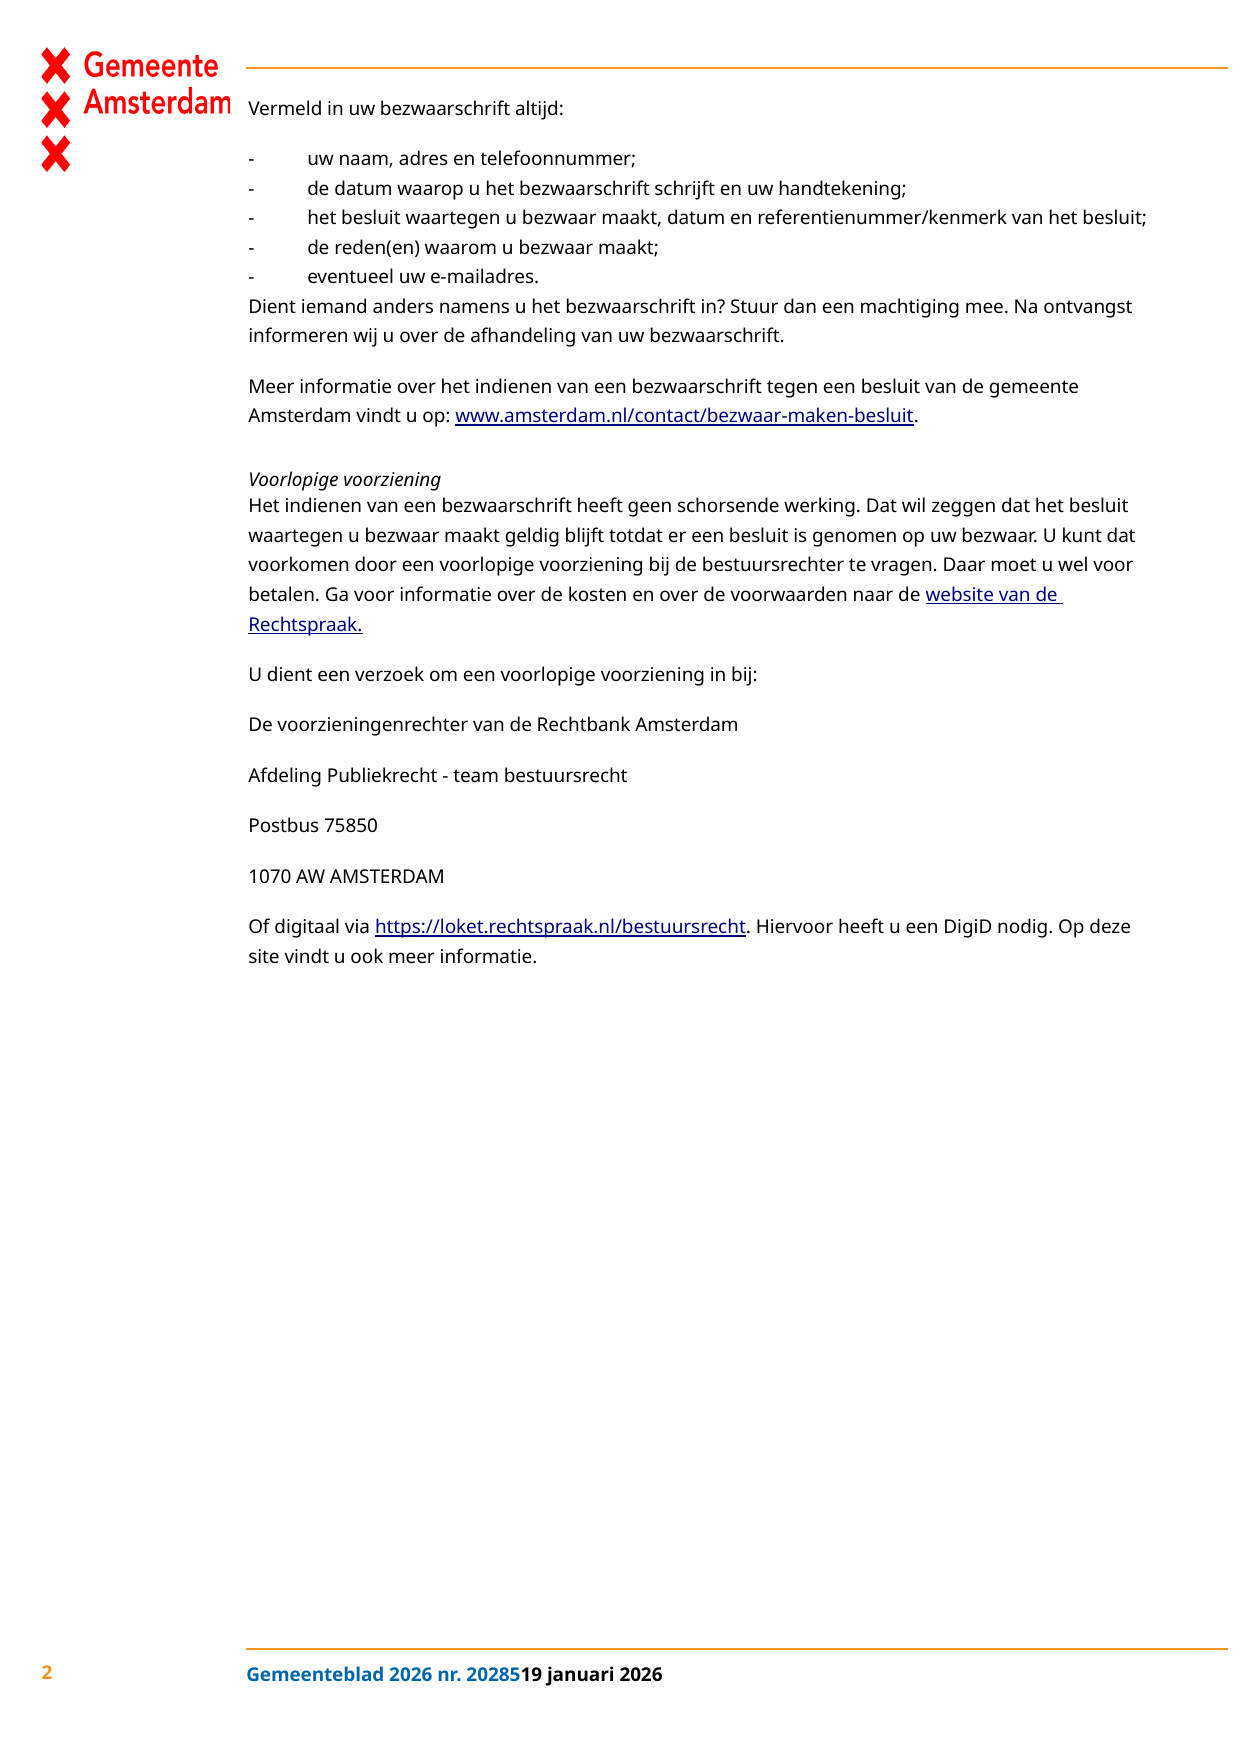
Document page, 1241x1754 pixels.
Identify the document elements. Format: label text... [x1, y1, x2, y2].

text Of digitaal via https://loket.rechtspraak.nl/bestuursrecht. Hiervoor heeft u een DigiD nodig. Op deze site vindt u ook meer informatie. [248, 913, 1152, 968]
text Het indienen van een bezwaarschrift heeft geen schorsende werking. Dat wil zeggen dat het besluit waartegen u bezwaar maakt geldig blijft totdat er een besluit is genomen op uw bezwaar. U kunt dat voorkomen door een voorlopige voorziening bij de bestuursrechter te vragen. Daar moet u wel voor betalen. Ga voor informatie over de kosten en over de voorwaarden naar de website van de Rechtspraak. [248, 492, 1152, 636]
list uw naam, adres en telefoonnummer; [248, 145, 1152, 171]
text Dient iemand anders namens u het bezwaarschrift in? Stuur dan een machtiging mee. Na ontvangst informeren wij u over de afhandeling van uw bezwaarschrift. [248, 293, 1152, 348]
list de datum waarop u het bezwaarschrift schrijft en uw handtekening; [248, 175, 1152, 201]
list de reden(en) waarom u bezwaar maakt; [248, 234, 1152, 260]
text Postbus 75850 [248, 812, 1152, 838]
text De voorzieningenrechter van de Rechtbank Amsterdam [248, 712, 1152, 737]
text 1070 AW AMSTERDAM [248, 863, 1152, 888]
text U dient een verzoek om een voorlopige voorziening in bij: [248, 661, 1152, 687]
text Vermeld in uw bezwaarschrift altijd: [248, 95, 1152, 121]
text Afdeling Publiekrecht - team bestuursrecht [248, 762, 1152, 788]
text Voorlopige voorziening [248, 467, 1152, 492]
text Meer informatie over het indienen van een bezwaarschrift tegen een besluit van de gemeente Amsterdam vindt u op: www.amsterdam.nl/contact/bezwaar-maken-besluit. [248, 373, 1152, 428]
picture [41, 47, 231, 172]
list eventueel uw e-mailadres. [248, 263, 1152, 289]
list het besluit waartegen u bezwaar maakt, datum en referentienummer/kenmerk van het besluit; [248, 204, 1152, 230]
